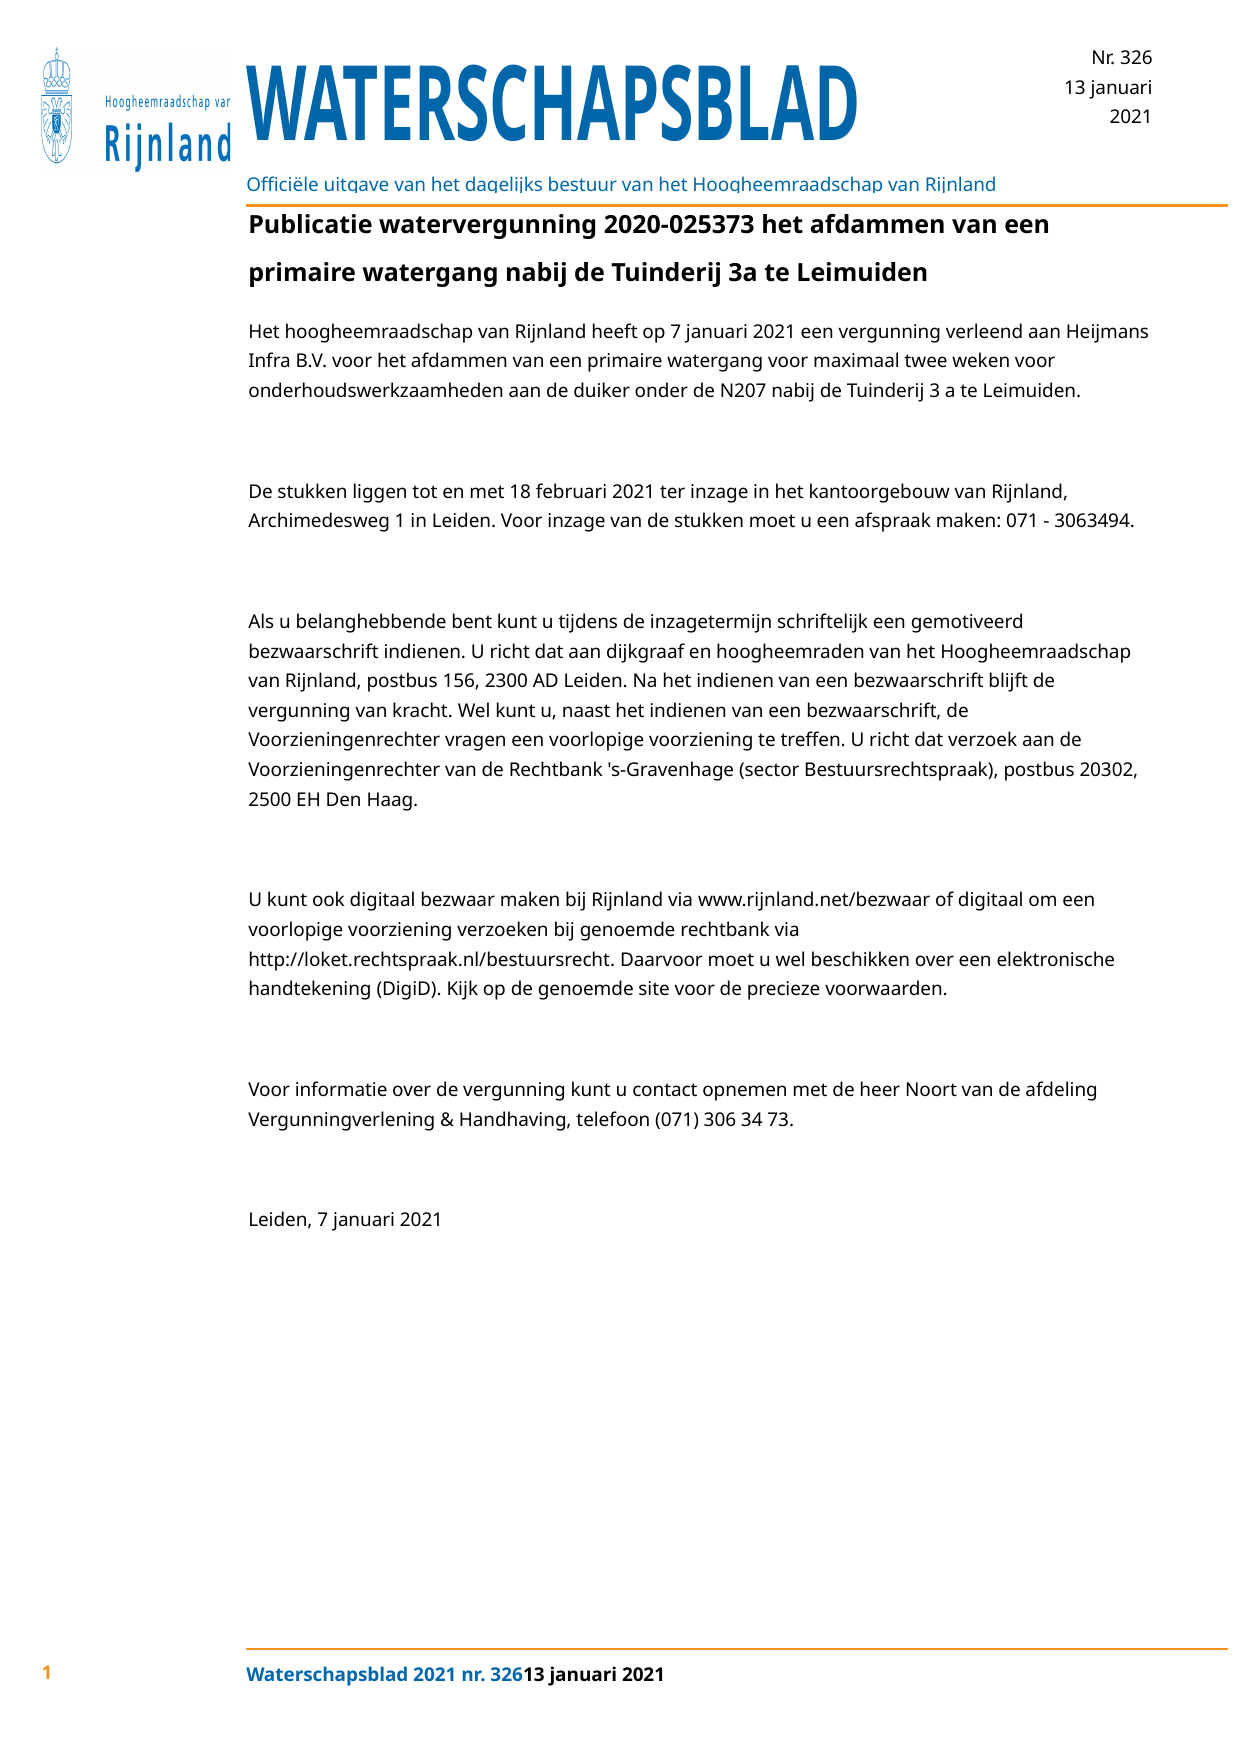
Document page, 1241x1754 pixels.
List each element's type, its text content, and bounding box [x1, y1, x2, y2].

picture [41, 47, 231, 172]
text Publicatie watervergunning 2020-025373 het afdammen van een primaire watergang nabij de Tuinderij 3a te Leimuiden [248, 207, 1152, 288]
text Voor informatie over de vergunning kunt u contact opnemen met de heer Noort van de afdeling Vergunningverlening & Handhaving, telefoon (071) 306 34 73. [248, 1076, 1152, 1132]
text Leiden, 7 januari 2021 [248, 1207, 1152, 1232]
text U kunt ook digitaal bezwaar maken bij Rijnland via www.rijnland.net/bezwaar of digitaal om een voorlopige voorziening verzoeken bij genoemde rechtbank via http://loket.rechtspraak.nl/bestuursrecht. Daarvoor moet u wel beschikken over een elektronische handtekening (DigiD). Kijk op de genoemde site voor de precieze voorwaarden. [248, 887, 1152, 1001]
text Het hoogheemraadschap van Rijnland heeft op 7 januari 2021 een vergunning verleend aan Heijmans Infra B.V. voor het afdammen van een primaire watergang voor maximaal twee weken voor onderhoudswerkzaamheden aan de duiker onder de N207 nabij de Tuinderij 3 a te Leimuiden. [248, 318, 1152, 403]
text Als u belanghebbende bent kunt u tijdens de inzagetermijn schriftelijk een gemotiveerd bezwaarschrift indienen. U richt dat aan dijkgraaf en hoogheemraden van het Hoogheemraadschap van Rijnland, postbus 156, 2300 AD Leiden. Na het indienen van een bezwaarschrift blijft de vergunning van kracht. Wel kunt u, naast het indienen van een bezwaarschrift, de Voorzieningenrechter vragen een voorlopige voorziening te treffen. U richt dat verzoek aan de Voorzieningenrechter van de Rechtbank 's-Gravenhage (sector Bestuursrechtspraak), postbus 20302, 2500 EH Den Haag. [248, 608, 1152, 812]
text De stukken liggen tot en met 18 februari 2021 ter inzage in het kantoorgebouw van Rijnland, Archimedesweg 1 in Leiden. Voor inzage van de stukken moet u een afspraak maken: 071 - 3063494. [248, 478, 1152, 533]
